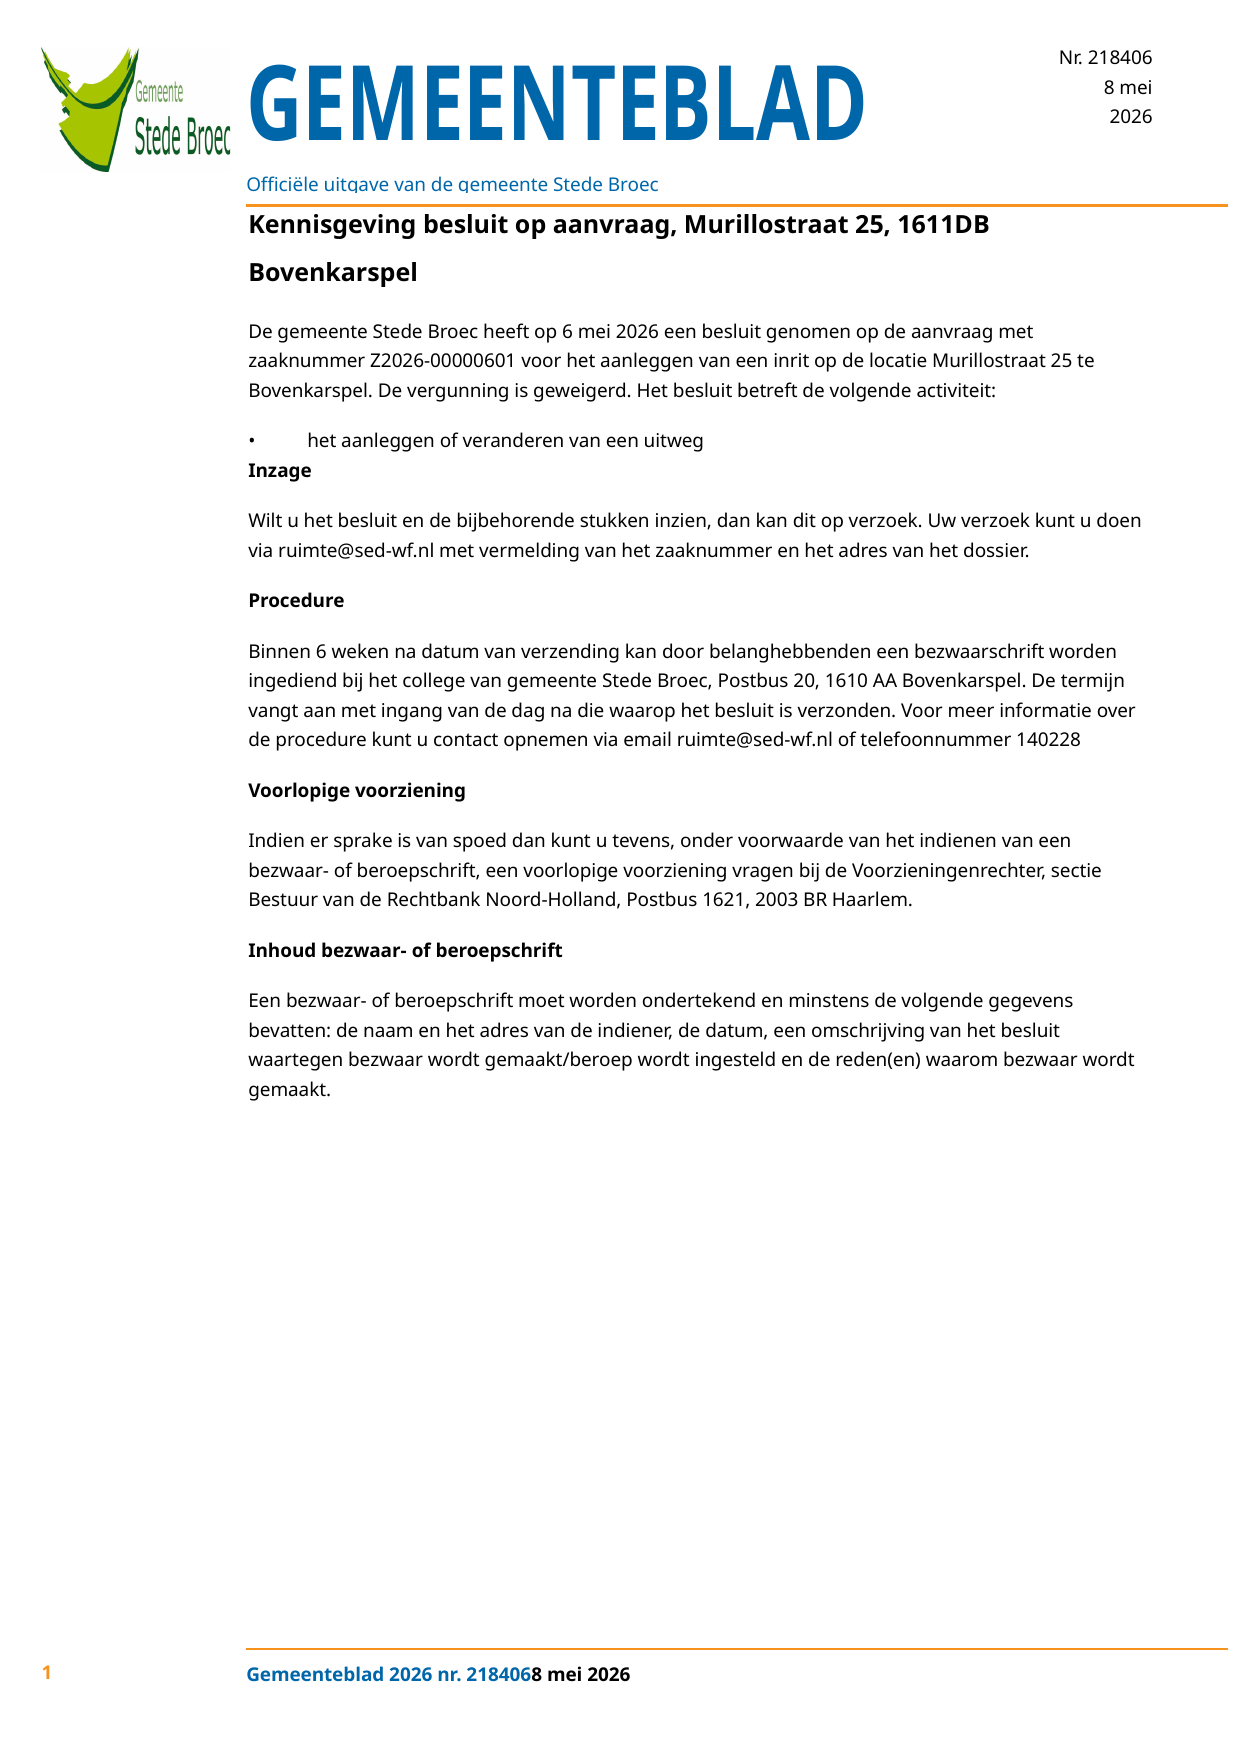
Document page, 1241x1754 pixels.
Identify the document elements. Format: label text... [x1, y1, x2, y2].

text Procedure [248, 587, 1152, 613]
list het aanleggen of veranderen van een uitweg [248, 427, 1152, 453]
text Inzage [248, 457, 1152, 483]
text Wilt u het besluit en de bijbehorende stukken inzien, dan kan dit op verzoek. Uw verzoek kunt u doen via ruimte@sed-wf.nl met vermelding van het zaaknummer en het adres van het dossier. [248, 507, 1152, 563]
text Voorlopige voorziening [248, 777, 1152, 803]
text Binnen 6 weken na datum van verzending kan door belanghebbenden een bezwaarschrift worden ingediend bij het college van gemeente Stede Broec, Postbus 20, 1610 AA Bovenkarspel. De termijn vangt aan met ingang van de dag na die waarop het besluit is verzonden. Voor meer informatie over de procedure kunt u contact opnemen via email ruimte@sed-wf.nl of telefoonnummer 140228 [248, 638, 1152, 752]
text Kennisgeving besluit op aanvraag, Murillostraat 25, 1611DB Bovenkarspel [248, 207, 1152, 288]
text Een bezwaar- of beroepschrift moet worden ondertekend en minstens de volgende gegevens bevatten: de naam en het adres van de indiener, de datum, een omschrijving van het besluit waartegen bezwaar wordt gemaakt/beroep wordt ingesteld en de reden(en) waarom bezwaar wordt gemaakt. [248, 987, 1152, 1102]
picture [41, 47, 231, 172]
text De gemeente Stede Broec heeft op 6 mei 2026 een besluit genomen op de aanvraag met zaaknummer Z2026-00000601 voor het aanleggen van een inrit op de locatie Murillostraat 25 te Bovenkarspel. De vergunning is geweigerd. Het besluit betreft de volgende activiteit: [248, 318, 1152, 403]
text Inhoud bezwaar- of beroepschrift [248, 937, 1152, 963]
text Indien er sprake is van spoed dan kunt u tevens, onder voorwaarde van het indienen van een bezwaar- of beroepschrift, een voorlopige voorziening vragen bij de Voorzieningenrechter, sectie Bestuur van de Rechtbank Noord-Holland, Postbus 1621, 2003 BR Haarlem. [248, 827, 1152, 912]
